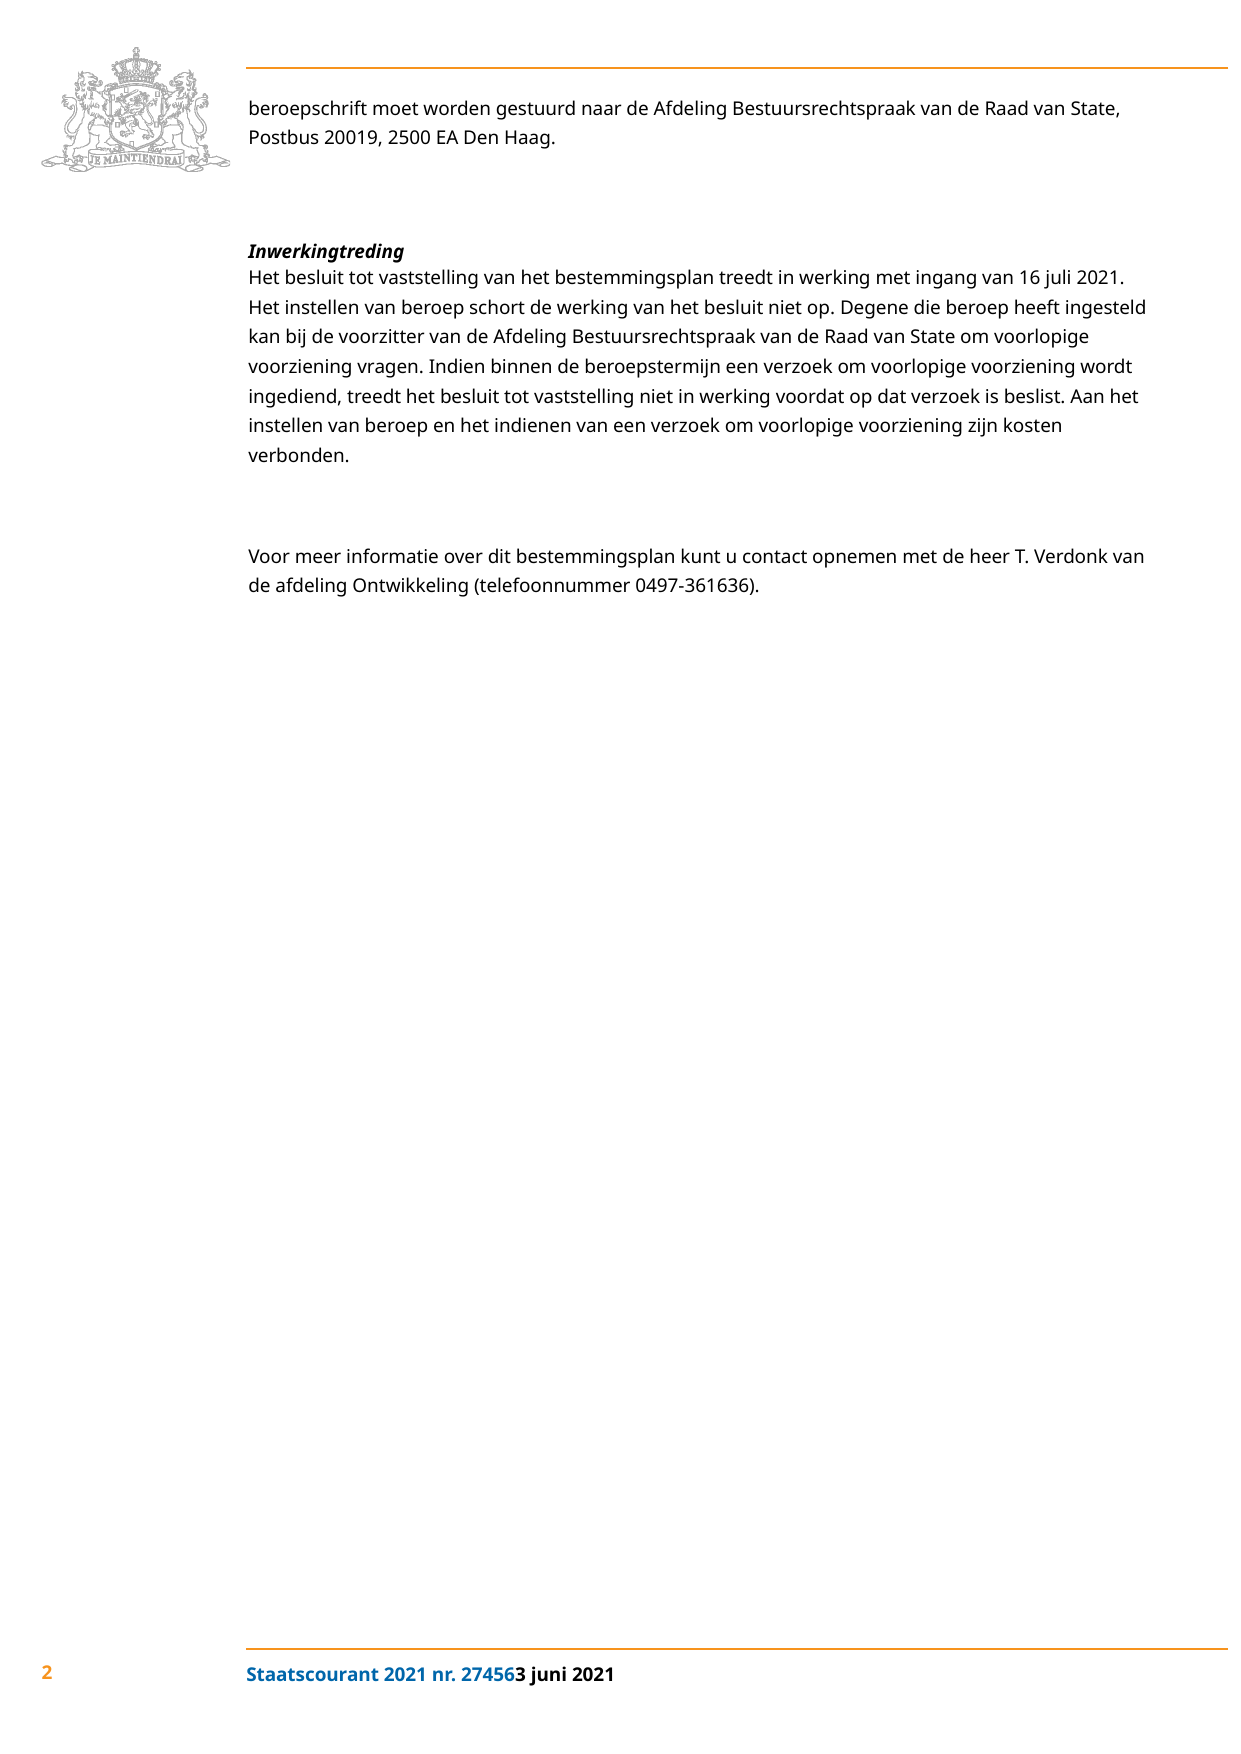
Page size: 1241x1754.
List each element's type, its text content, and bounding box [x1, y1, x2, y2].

text Voor meer informatie over dit bestemmingsplan kunt u contact opnemen met de heer T. Verdonk van de afdeling Ontwikkeling (telefoonnummer 0497-361636). [248, 543, 1152, 598]
picture [41, 47, 231, 172]
text Inwerkingtreding [248, 239, 1152, 264]
text beroepschrift moet worden gestuurd naar de Afdeling Bestuursrechtspraak van de Raad van State, Postbus 20019, 2500 EA Den Haag. [248, 95, 1152, 150]
text Het besluit tot vaststelling van het bestemmingsplan treedt in werking met ingang van 16 juli 2021. Het instellen van beroep schort de werking van het besluit niet op. Degene die beroep heeft ingesteld kan bij de voorzitter van de Afdeling Bestuursrechtspraak van de Raad van State om voorlopige voorziening vragen. Indien binnen de beroepstermijn een verzoek om voorlopige voorziening wordt ingediend, treedt het besluit tot vaststelling niet in werking voordat op dat verzoek is beslist. Aan het instellen van beroep en het indienen van een verzoek om voorlopige voorziening zijn kosten verbonden. [248, 264, 1152, 468]
